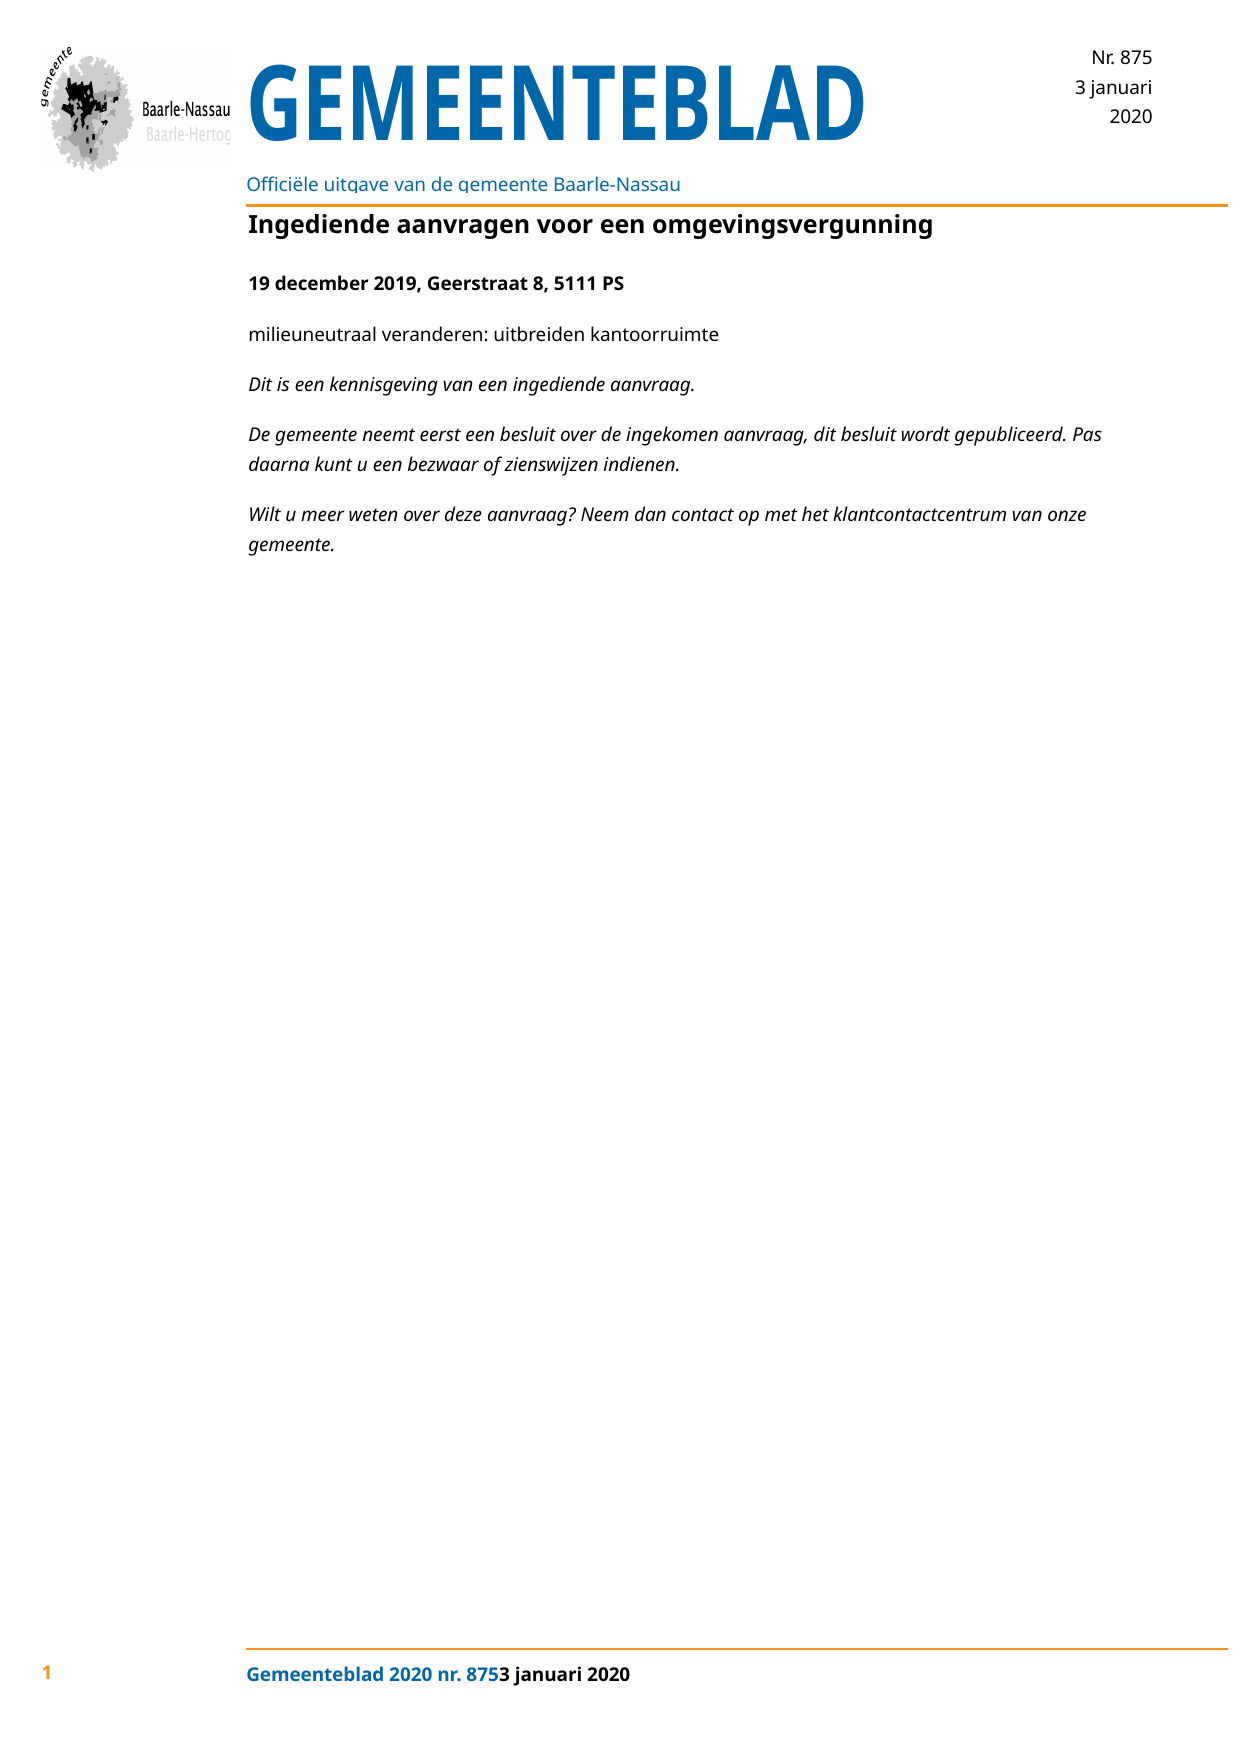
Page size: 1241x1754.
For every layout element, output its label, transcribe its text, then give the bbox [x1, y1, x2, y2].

text Ingediende aanvragen voor een omgevingsvergunning [248, 207, 1152, 241]
text 19 december 2019, Geerstraat 8, 5111 PS [248, 270, 1152, 296]
text Wilt u meer weten over deze aanvraag? Neem dan contact op met het klantcontactcentrum van onze gemeente. [248, 502, 1152, 557]
text De gemeente neemt eerst een besluit over de ingekomen aanvraag, dit besluit wordt gepubliceerd. Pas daarna kunt u een bezwaar of zienswijzen indienen. [248, 422, 1152, 477]
text Dit is een kennisgeving van een ingediende aanvraag. [248, 371, 1152, 397]
text milieuneutraal veranderen: uitbreiden kantoorruimte [248, 321, 1152, 346]
picture [41, 47, 231, 172]
